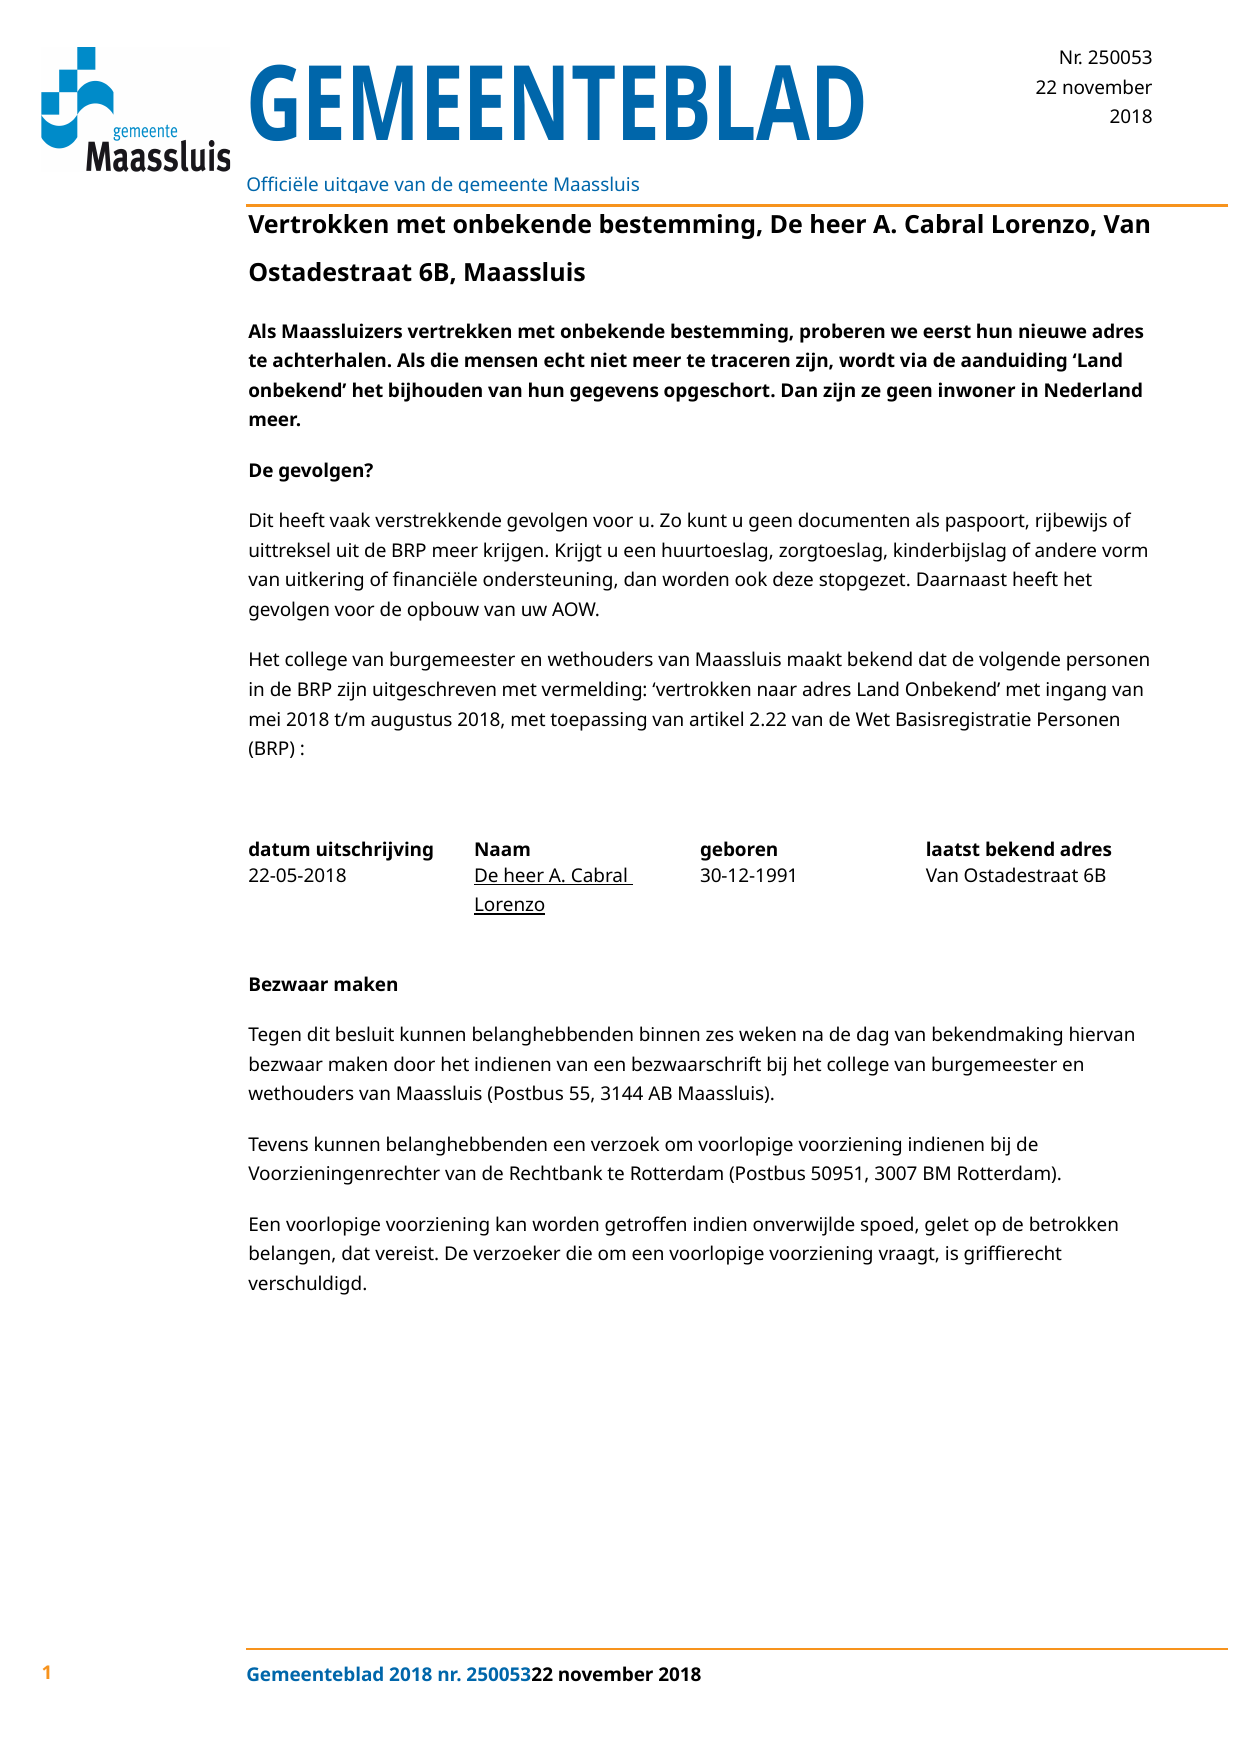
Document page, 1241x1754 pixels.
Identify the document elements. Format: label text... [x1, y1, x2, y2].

text Bezwaar maken [248, 971, 1152, 997]
text Als Maassluizers vertrekken met onbekende bestemming, proberen we eerst hun nieuwe adres te achterhalen. Als die mensen echt niet meer te traceren zijn, wordt via de aanduiding ‘Land onbekend’ het bijhouden van hun gegevens opgeschort. Dan zijn ze geen inwoner in Nederland meer. [248, 318, 1152, 432]
text Het college van burgemeester en wethouders van Maassluis maakt bekend dat de volgende personen in de BRP zijn uitgeschreven met vermelding: ‘vertrokken naar adres Land Onbekend’ met ingang van mei 2018 t/m augustus 2018, met toepassing van artikel 2.22 van de Wet Basisregistratie Personen (BRP) : [248, 647, 1152, 761]
table_cell Van Ostadestraat 6B [926, 862, 1152, 917]
picture [41, 47, 231, 172]
table_cell De heer A. Cabral Lorenzo [474, 862, 700, 917]
table_cell 22-05-2018 [248, 862, 474, 917]
table_header geboren [700, 836, 926, 862]
text Dit heeft vaak verstrekkende gevolgen voor u. Zo kunt u geen documenten als paspoort, rijbewijs of uittreksel uit de BRP meer krijgen. Krijgt u een huurtoeslag, zorgtoeslag, kinderbijslag of andere vorm van uitkering of financiële ondersteuning, dan worden ook deze stopgezet. Daarnaast heeft het gevolgen voor de opbouw van uw AOW. [248, 507, 1152, 622]
picture [41, 47, 77, 92]
text Tevens kunnen belanghebbenden een verzoek om voorlopige voorziening indienen bij de Voorzieningenrechter van de Rechtbank te Rotterdam (Postbus 50951, 3007 BM Rotterdam). [248, 1131, 1152, 1186]
text Een voorlopige voorziening kan worden getroffen indien onverwijlde spoed, gelet op de betrokken belangen, dat vereist. De verzoeker die om een voorlopige voorziening vraagt, is griffierecht verschuldigd. [248, 1211, 1152, 1296]
table_cell 30-12-1991 [700, 862, 926, 917]
table_header Naam [474, 836, 700, 862]
text Vertrokken met onbekende bestemming, De heer A. Cabral Lorenzo, Van Ostadestraat 6B, Maassluis [248, 207, 1152, 288]
table_header laatst bekend adres [926, 836, 1152, 862]
text Tegen dit besluit kunnen belanghebbenden binnen zes weken na de dag van bekendmaking hiervan bezwaar maken door het indienen van een bezwaarschrift bij het college van burgemeester en wethouders van Maassluis (Postbus 55, 3144 AB Maassluis). [248, 1021, 1152, 1106]
table_header datum uitschrijving [248, 836, 474, 862]
text De gevolgen? [248, 457, 1152, 483]
